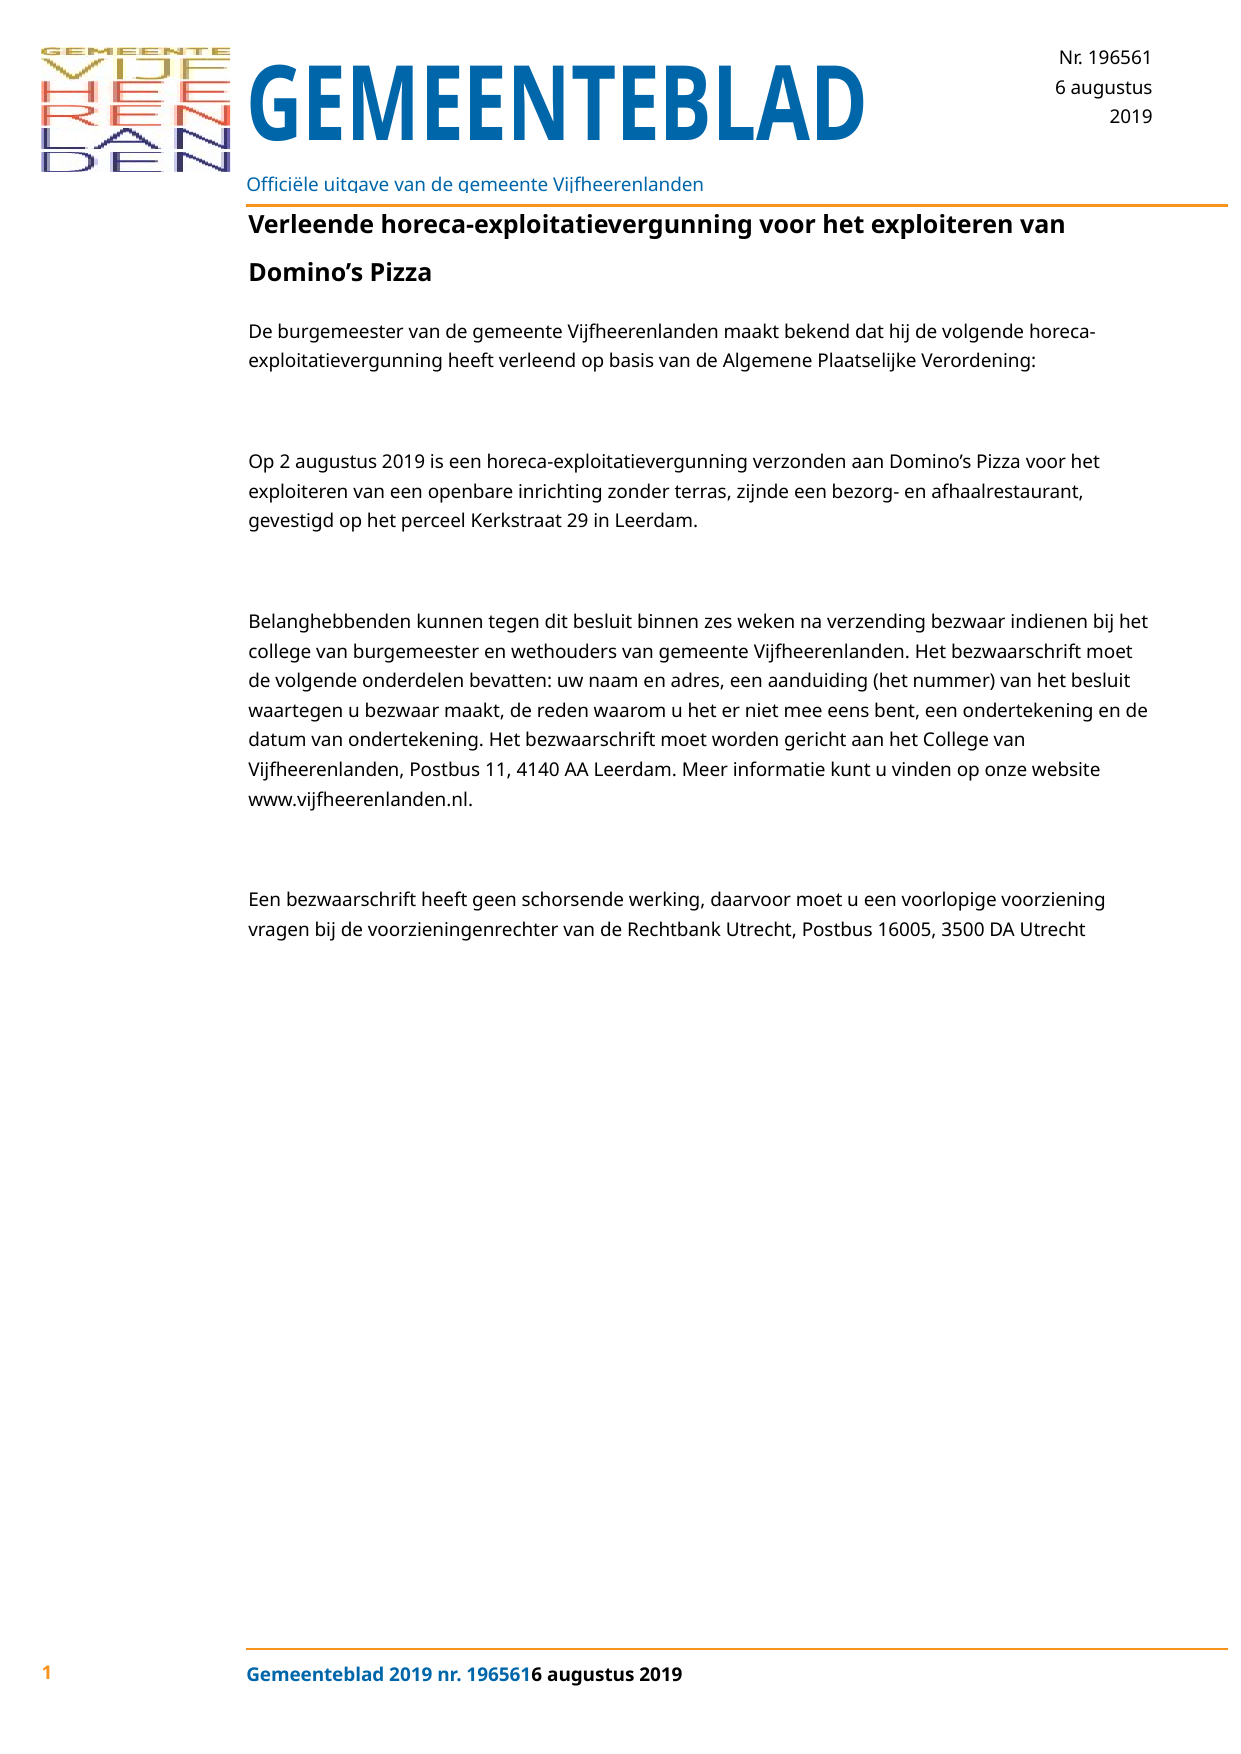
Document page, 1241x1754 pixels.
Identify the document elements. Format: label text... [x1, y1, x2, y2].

text Verleende horeca-exploitatievergunning voor het exploiteren van Domino’s Pizza [248, 207, 1152, 288]
text Belanghebbenden kunnen tegen dit besluit binnen zes weken na verzending bezwaar indienen bij het college van burgemeester en wethouders van gemeente Vijfheerenlanden. Het bezwaarschrift moet de volgende onderdelen bevatten: uw naam en adres, een aanduiding (het nummer) van het besluit waartegen u bezwaar maakt, de reden waarom u het er niet mee eens bent, een ondertekening en de datum van ondertekening. Het bezwaarschrift moet worden gericht aan het College van Vijfheerenlanden, Postbus 11, 4140 AA Leerdam. Meer informatie kunt u vinden op onze website www.vijfheerenlanden.nl. [248, 608, 1152, 812]
text Een bezwaarschrift heeft geen schorsende werking, daarvoor moet u een voorlopige voorziening vragen bij de voorzieningenrechter van de Rechtbank Utrecht, Postbus 16005, 3500 DA Utrecht [248, 887, 1152, 942]
text De burgemeester van de gemeente Vijfheerenlanden maakt bekend dat hij de volgende horeca-exploitatievergunning heeft verleend op basis van de Algemene Plaatselijke Verordening: [248, 318, 1152, 373]
text Op 2 augustus 2019 is een horeca-exploitatievergunning verzonden aan Domino’s Pizza voor het exploiteren van een openbare inrichting zonder terras, zijnde een bezorg- en afhaalrestaurant, gevestigd op het perceel Kerkstraat 29 in Leerdam. [248, 448, 1152, 533]
picture [41, 47, 231, 172]
